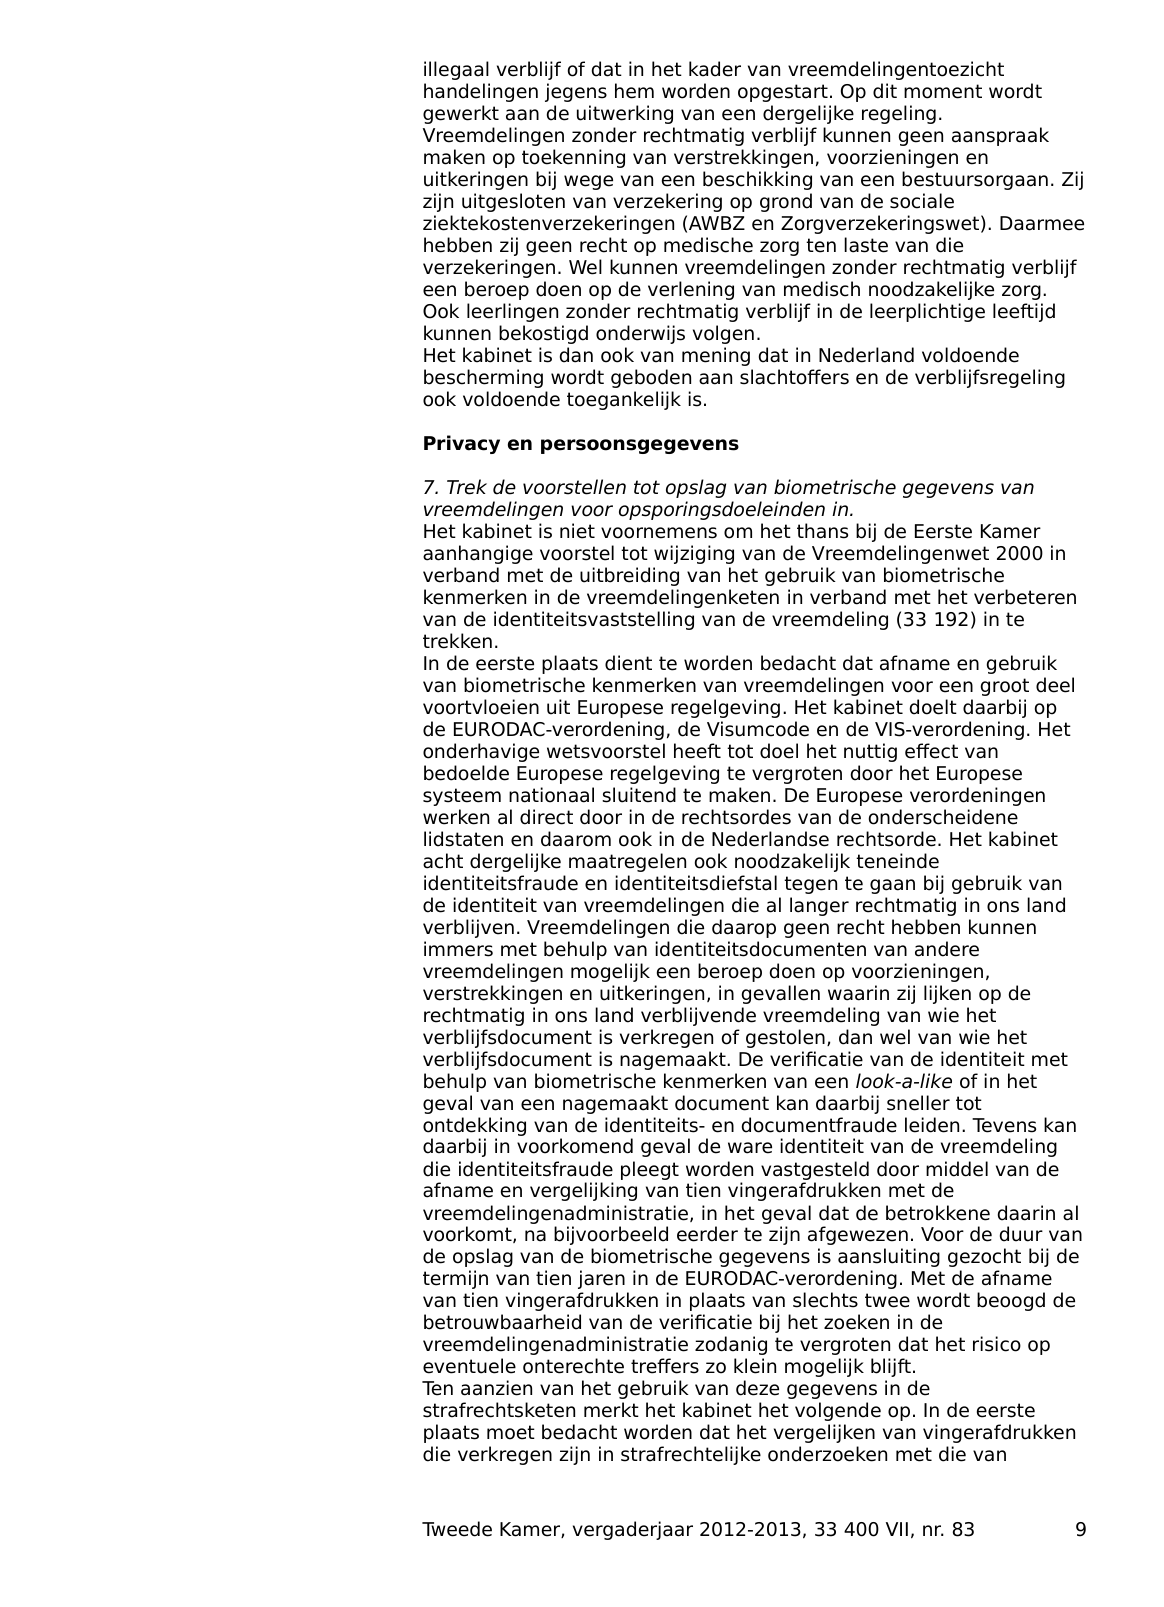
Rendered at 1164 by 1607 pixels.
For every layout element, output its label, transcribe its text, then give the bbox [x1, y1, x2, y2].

text illegaal verblijf of dat in het kader van vreemdelingentoezicht handelingen jegens hem worden opgestart. Op dit moment wordt gewerkt aan de uitwerking van een dergelijke regeling. [422, 59, 1087, 125]
text In de eerste plaats dient te worden bedacht dat afname en gebruik van biometrische kenmerken van vreemdelingen voor een groot deel voortvloeien uit Europese regelgeving. Het kabinet doelt daarbij op de EURODAC-verordening, de Visumcode en de VIS-verordening. Het onderhavige wetsvoorstel heeft tot doel het nuttig effect van bedoelde Europese regelgeving te vergroten door het Europese systeem nationaal sluitend te maken. De Europese verordeningen werken al direct door in de rechtsordes van de onderscheidene lidstaten en daarom ook in de Nederlandse rechtsorde. Het kabinet acht dergelijke maatregelen ook noodzakelijk teneinde identiteitsfraude en identiteitsdiefstal tegen te gaan bij gebruik van de identiteit van vreemdelingen die al langer rechtmatig in ons land verblijven. Vreemdelingen die daarop geen recht hebben kunnen immers met behulp van identiteitsdocumenten van andere vreemdelingen mogelijk een beroep doen op voorzieningen, verstrekkingen en uitkeringen, in gevallen waarin zij lijken op de rechtmatig in ons land verblijvende vreemdeling van wie het verblijfsdocument is verkregen of gestolen, dan wel van wie het verblijfsdocument is nagemaakt. De verificatie van de identiteit met behulp van biometrische kenmerken van een look-a-like of in het geval van een nagemaakt document kan daarbij sneller tot ontdekking van de identiteits- en documentfraude leiden. Tevens kan daarbij in voorkomend geval de ware identiteit van de vreemdeling die identiteitsfraude pleegt worden vastgesteld door middel van de afname en vergelijking van tien vingerafdrukken met de vreemdelingenadministratie, in het geval dat de betrokkene daarin al voorkomt, na bijvoorbeeld eerder te zijn afgewezen. Voor de duur van de opslag van de biometrische gegevens is aansluiting gezocht bij de termijn van tien jaren in de EURODAC-verordening. Met de afname van tien vingerafdrukken in plaats van slechts twee wordt beoogd de betrouwbaarheid van de verificatie bij het zoeken in de vreemdelingenadministratie zodanig te vergroten dat het risico op eventuele onterechte treffers zo klein mogelijk blijft. [422, 653, 1087, 1378]
text Het kabinet is dan ook van mening dat in Nederland voldoende bescherming wordt geboden aan slachtoffers en de verblijfsregeling ook voldoende toegankelijk is. [422, 345, 1087, 411]
text Ten aanzien van het gebruik van deze gegevens in de strafrechtsketen merkt het kabinet het volgende op. In de eerste plaats moet bedacht worden dat het vergelijken van vingerafdrukken die verkregen zijn in strafrechtelijke onderzoeken met die van [422, 1378, 1087, 1466]
subtitle Privacy en persoonsgegevens [422, 433, 1087, 455]
text Het kabinet is niet voornemens om het thans bij de Eerste Kamer aanhangige voorstel tot wijziging van de Vreemdelingenwet 2000 in verband met de uitbreiding van het gebruik van biometrische kenmerken in de vreemdelingenketen in verband met het verbeteren van de identiteitsvaststelling van de vreemdeling (33 192) in te trekken. [422, 521, 1087, 653]
text Vreemdelingen zonder rechtmatig verblijf kunnen geen aanspraak maken op toekenning van verstrekkingen, voorzieningen en uitkeringen bij wege van een beschikking van een bestuursorgaan. Zij zijn uitgesloten van verzekering op grond van de sociale ziektekostenverzekeringen (AWBZ en Zorgverzekeringswet). Daarmee hebben zij geen recht op medische zorg ten laste van die verzekeringen. Wel kunnen vreemdelingen zonder rechtmatig verblijf een beroep doen op de verlening van medisch noodzakelijke zorg. Ook leerlingen zonder rechtmatig verblijf in de leerplichtige leeftijd kunnen bekostigd onderwijs volgen. [422, 125, 1087, 345]
text 7. Trek de voorstellen tot opslag van biometrische gegevens van vreemdelingen voor opsporingsdoeleinden in. [422, 477, 1087, 521]
